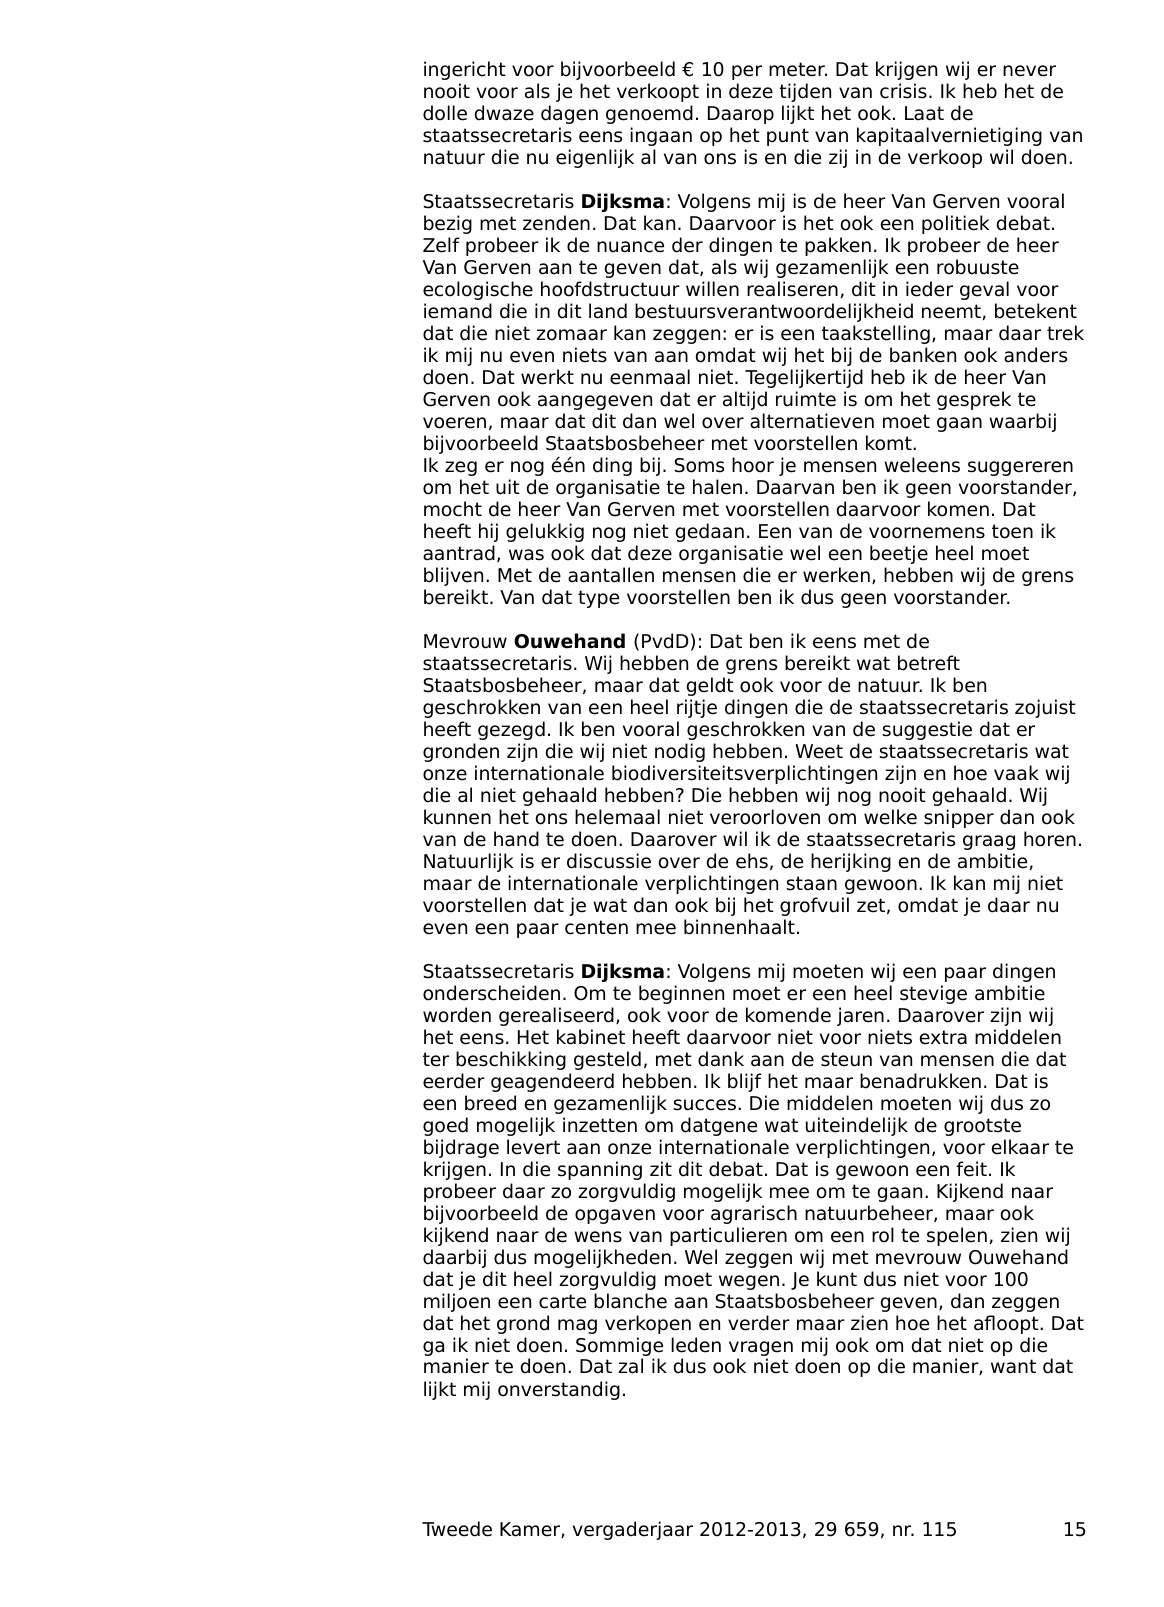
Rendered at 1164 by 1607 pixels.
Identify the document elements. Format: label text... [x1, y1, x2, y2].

text Ik zeg er nog één ding bij. Soms hoor je mensen weleens suggereren om het uit de organisatie te halen. Daarvan ben ik geen voorstander, mocht de heer Van Gerven met voorstellen daarvoor komen. Dat heeft hij gelukkig nog niet gedaan. Een van de voornemens toen ik aantrad, was ook dat deze organisatie wel een beetje heel moet blijven. Met de aantallen mensen die er werken, hebben wij de grens bereikt. Van dat type voorstellen ben ik dus geen voorstander. [422, 455, 1087, 609]
text Staatssecretaris Dijksma: Volgens mij is de heer Van Gerven vooral bezig met zenden. Dat kan. Daarvoor is het ook een politiek debat. Zelf probeer ik de nuance der dingen te pakken. Ik probeer de heer Van Gerven aan te geven dat, als wij gezamenlijk een robuuste ecologische hoofdstructuur willen realiseren, dit in ieder geval voor iemand die in dit land bestuursverantwoordelijkheid neemt, betekent dat die niet zomaar kan zeggen: er is een taakstelling, maar daar trek ik mij nu even niets van aan omdat wij het bij de banken ook anders doen. Dat werkt nu eenmaal niet. Tegelijkertijd heb ik de heer Van Gerven ook aangegeven dat er altijd ruimte is om het gesprek te voeren, maar dat dit dan wel over alternatieven moet gaan waarbij bijvoorbeeld Staatsbosbeheer met voorstellen komt. [422, 191, 1087, 455]
text Mevrouw Ouwehand (PvdD): Dat ben ik eens met de staatssecretaris. Wij hebben de grens bereikt wat betreft Staatsbosbeheer, maar dat geldt ook voor de natuur. Ik ben geschrokken van een heel rijtje dingen die de staatssecretaris zojuist heeft gezegd. Ik ben vooral geschrokken van de suggestie dat er gronden zijn die wij niet nodig hebben. Weet de staatssecretaris wat onze internationale biodiversiteitsverplichtingen zijn en hoe vaak wij die al niet gehaald hebben? Die hebben wij nog nooit gehaald. Wij kunnen het ons helemaal niet veroorloven om welke snipper dan ook van de hand te doen. Daarover wil ik de staatssecretaris graag horen. Natuurlijk is er discussie over de ehs, de herijking en de ambitie, maar de internationale verplichtingen staan gewoon. Ik kan mij niet voorstellen dat je wat dan ook bij het grofvuil zet, omdat je daar nu even een paar centen mee binnenhaalt. [422, 631, 1087, 939]
text Staatssecretaris Dijksma: Volgens mij moeten wij een paar dingen onderscheiden. Om te beginnen moet er een heel stevige ambitie worden gerealiseerd, ook voor de komende jaren. Daarover zijn wij het eens. Het kabinet heeft daarvoor niet voor niets extra middelen ter beschikking gesteld, met dank aan de steun van mensen die dat eerder geagendeerd hebben. Ik blijf het maar benadrukken. Dat is een breed en gezamenlijk succes. Die middelen moeten wij dus zo goed mogelijk inzetten om datgene wat uiteindelijk de grootste bijdrage levert aan onze internationale verplichtingen, voor elkaar te krijgen. In die spanning zit dit debat. Dat is gewoon een feit. Ik probeer daar zo zorgvuldig mogelijk mee om te gaan. Kijkend naar bijvoorbeeld de opgaven voor agrarisch natuurbeheer, maar ook kijkend naar de wens van particulieren om een rol te spelen, zien wij daarbij dus mogelijkheden. Wel zeggen wij met mevrouw Ouwehand dat je dit heel zorgvuldig moet wegen. Je kunt dus niet voor 100 miljoen een carte blanche aan Staatsbosbeheer geven, dan zeggen dat het grond mag verkopen en verder maar zien hoe het afloopt. Dat ga ik niet doen. Sommige leden vragen mij ook om dat niet op die manier te doen. Dat zal ik dus ook niet doen op die manier, want dat lijkt mij onverstandig. [422, 961, 1087, 1400]
text ingericht voor bijvoorbeeld € 10 per meter. Dat krijgen wij er never nooit voor als je het verkoopt in deze tijden van crisis. Ik heb het de dolle dwaze dagen genoemd. Daarop lijkt het ook. Laat de staatssecretaris eens ingaan op het punt van kapitaalvernietiging van natuur die nu eigenlijk al van ons is en die zij in de verkoop wil doen. [422, 59, 1087, 169]
